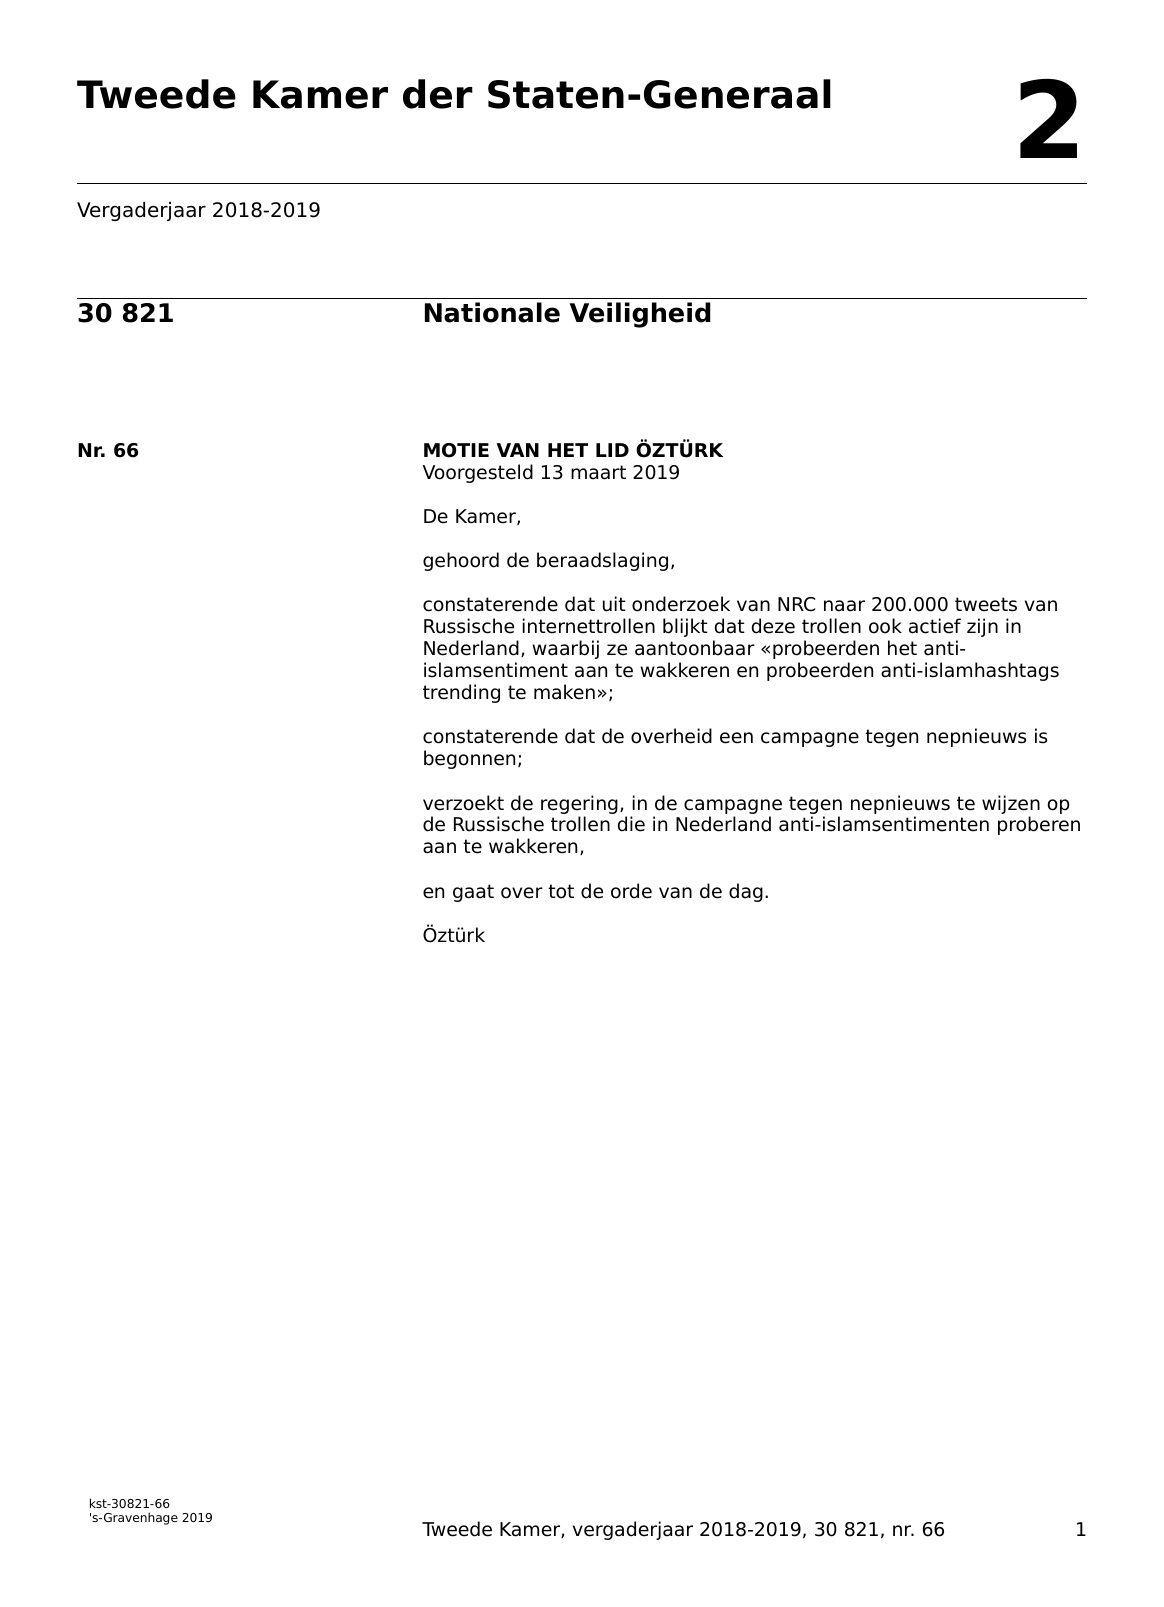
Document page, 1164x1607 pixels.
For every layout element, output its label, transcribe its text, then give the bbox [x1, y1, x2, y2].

text gehoord de beraadslaging, [422, 550, 1087, 572]
table_header 2 [886, 59, 1087, 183]
text constaterende dat uit onderzoek van NRC naar 200.000 tweets van Russische internettrollen blijkt dat deze trollen ook actief zijn in Nederland, waarbij ze aantoonbaar «probeerden het anti-islamsentiment aan te wakkeren en probeerden anti-islamhashtags trending te maken»; [422, 594, 1087, 704]
text constaterende dat de overheid een campagne tegen nepnieuws is begonnen; [422, 726, 1087, 770]
text Voorgesteld 13 maart 2019 [422, 462, 1087, 484]
subtitle 30 821 Nationale Veiligheid [77, 299, 1087, 329]
text 's-Gravenhage 2019 [88, 1511, 323, 1525]
text en gaat over tot de orde van de dag. [422, 881, 1087, 902]
text verzoekt de regering, in de campagne tegen nepnieuws te wijzen op de Russische trollen die in Nederland anti-islamsentimenten proberen aan te wakkeren, [422, 792, 1087, 858]
text kst-30821-66 [88, 1497, 323, 1511]
text Öztürk [422, 925, 1087, 947]
subtitle Nr. 66 MOTIE VAN HET LID ÖZTÜRK [77, 440, 1087, 462]
text De Kamer, [422, 506, 1087, 528]
table_cell Vergaderjaar 2018-2019 [77, 184, 1087, 298]
table_header Tweede Kamer der Staten-Generaal [77, 59, 886, 183]
